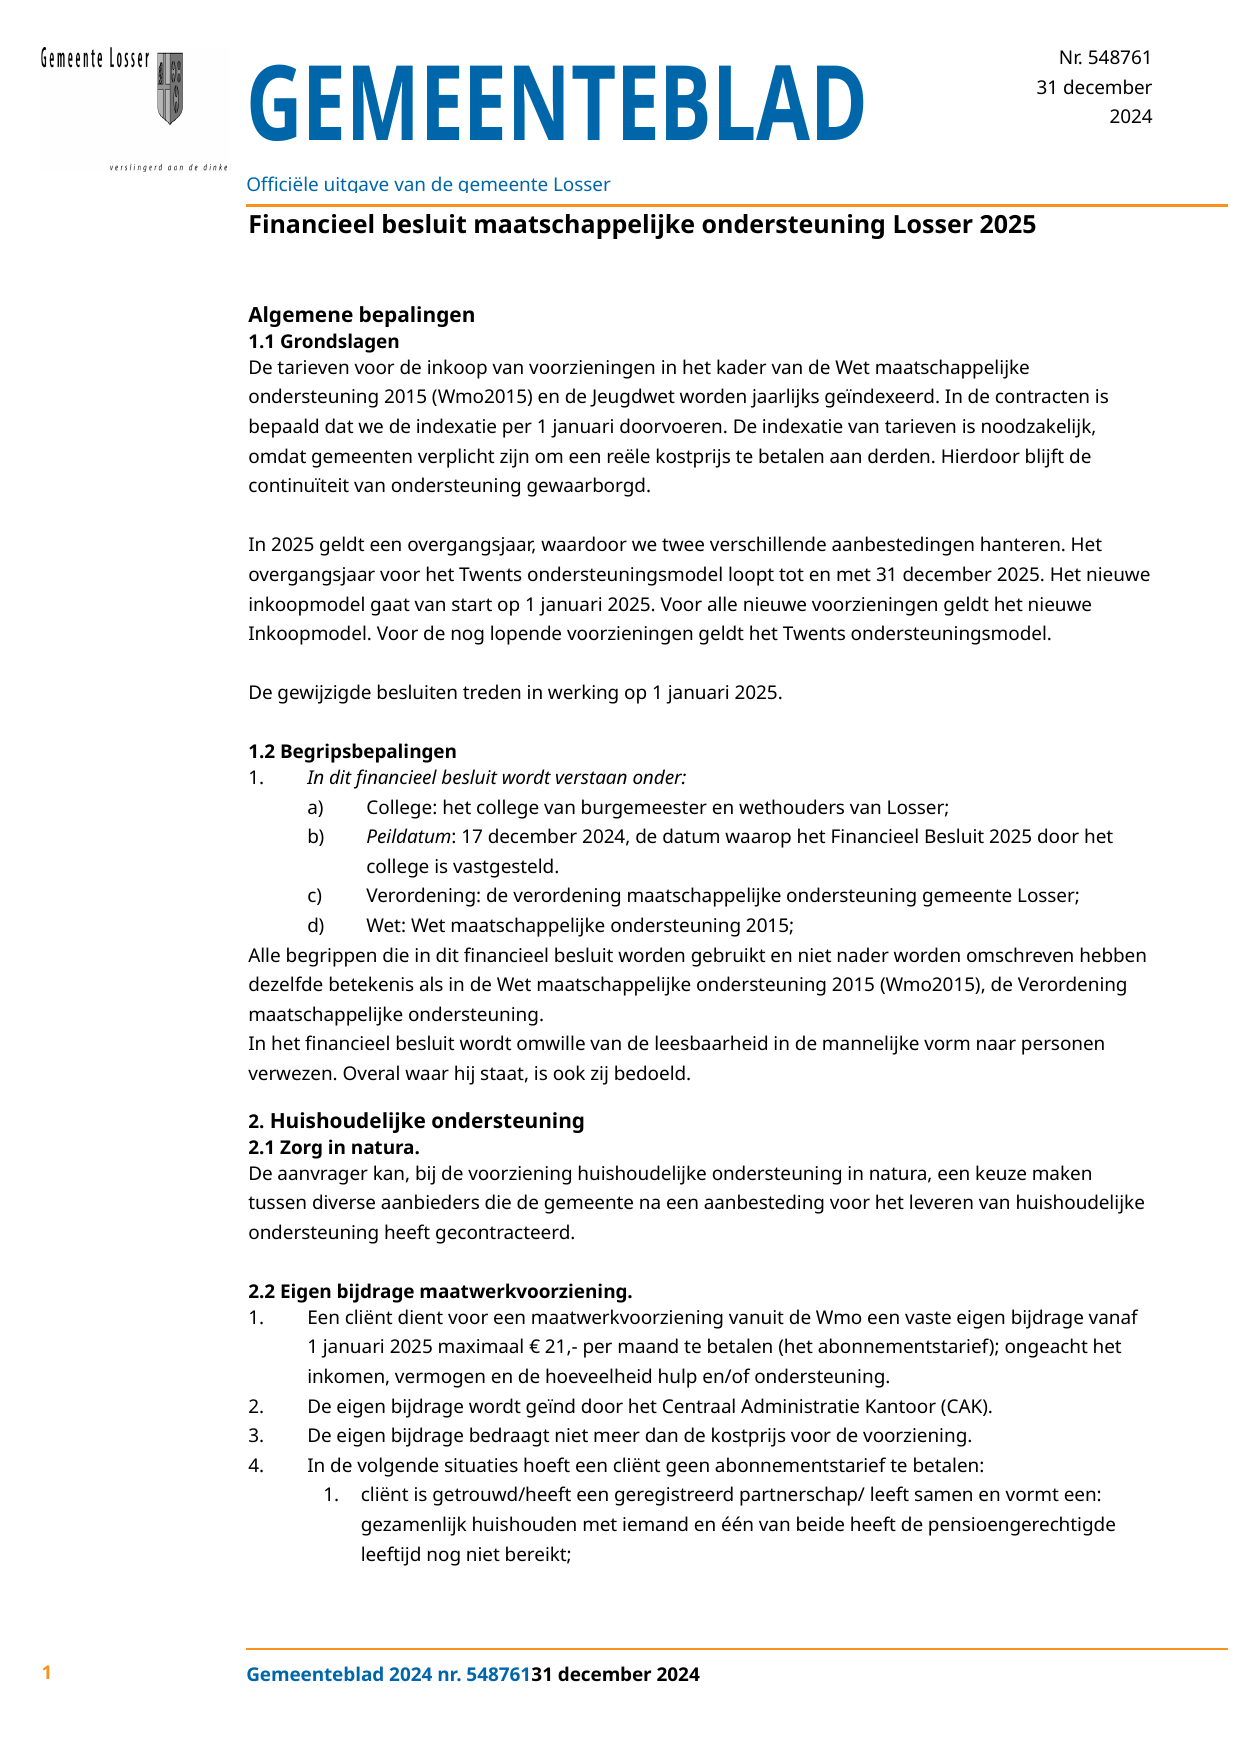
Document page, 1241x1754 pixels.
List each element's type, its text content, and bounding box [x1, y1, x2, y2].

text 2. Huishoudelijke ondersteuning [248, 1106, 1152, 1134]
text De aanvrager kan, bij de voorziening huishoudelijke ondersteuning in natura, een keuze maken tussen diverse aanbieders die de gemeente na een aanbesteding voor het leveren van huishoudelijke ondersteuning heeft gecontracteerd. [248, 1160, 1152, 1245]
text De gewijzigde besluiten treden in werking op 1 januari 2025. [248, 679, 1152, 705]
list Verordening: de verordening maatschappelijke ondersteuning gemeente Losser; [307, 883, 1152, 908]
list cliënt is getrouwd/heeft een geregistreerd partnerschap/ leeft samen en vormt een: gezamenlijk huishouden met iemand en één van beide heeft de pensioengerechtigde leeftijd nog niet bereikt; [323, 1482, 1152, 1566]
list In dit financieel besluit wordt verstaan onder: [248, 764, 1152, 790]
text Alle begrippen die in dit financieel besluit worden gebruikt en niet nader worden omschreven hebben dezelfde betekenis als in de Wet maatschappelijke ondersteuning 2015 (Wmo2015), de Verordening maatschappelijke ondersteuning. [248, 942, 1152, 1027]
text Financieel besluit maatschappelijke ondersteuning Losser 2025 [248, 207, 1152, 241]
list Peildatum: 17 december 2024, de datum waarop het Financieel Besluit 2025 door het college is vastgesteld. [307, 823, 1152, 879]
text In het financieel besluit wordt omwille van de leesbaarheid in de mannelijke vorm naar personen verwezen. Overal waar hij staat, is ook zij bedoeld. [248, 1031, 1152, 1086]
list Wet: Wet maatschappelijke ondersteuning 2015; [307, 912, 1152, 938]
list De eigen bijdrage bedraagt niet meer dan de kostprijs voor de voorziening. [248, 1422, 1152, 1448]
list Een cliënt dient voor een maatwerkvoorziening vanuit de Wmo een vaste eigen bijdrage vanaf 1 januari 2025 maximaal € 21,- per maand te betalen (het abonnementstarief); ongeacht het inkomen, vermogen en de hoeveelheid hulp en/of ondersteuning. [248, 1304, 1152, 1389]
text 1.1 Grondslagen [248, 328, 1152, 354]
text In 2025 geldt een overgangsjaar, waardoor we twee verschillende aanbestedingen hanteren. Het overgangsjaar voor het Twents ondersteuningsmodel loopt tot en met 31 december 2025. Het nieuwe inkoopmodel gaat van start op 1 januari 2025. Voor alle nieuwe voorzieningen geldt het nieuwe Inkoopmodel. Voor de nog lopende voorzieningen geldt het Twents ondersteuningsmodel. [248, 532, 1152, 646]
picture [41, 47, 231, 172]
list De eigen bijdrage wordt geïnd door het Centraal Administratie Kantoor (CAK). [248, 1393, 1152, 1418]
text De tarieven voor de inkoop van voorzieningen in het kader van de Wet maatschappelijke ondersteuning 2015 (Wmo2015) en de Jeugdwet worden jaarlijks geïndexeerd. In de contracten is bepaald dat we de indexatie per 1 januari doorvoeren. De indexatie van tarieven is noodzakelijk, omdat gemeenten verplicht zijn om een reële kostprijs te betalen aan derden. Hierdoor blijft de continuïteit van ondersteuning gewaarborgd. [248, 354, 1152, 498]
text 1.2 Begripsbepalingen [248, 739, 1152, 764]
text Algemene bepalingen [248, 300, 1152, 328]
list In de volgende situaties hoeft een cliënt geen abonnementstarief te betalen: [248, 1452, 1152, 1478]
list College: het college van burgemeester en wethouders van Losser; [307, 794, 1152, 820]
text 2.1 Zorg in natura. [248, 1134, 1152, 1160]
text 2.2 Eigen bijdrage maatwerkvoorziening. [248, 1278, 1152, 1304]
